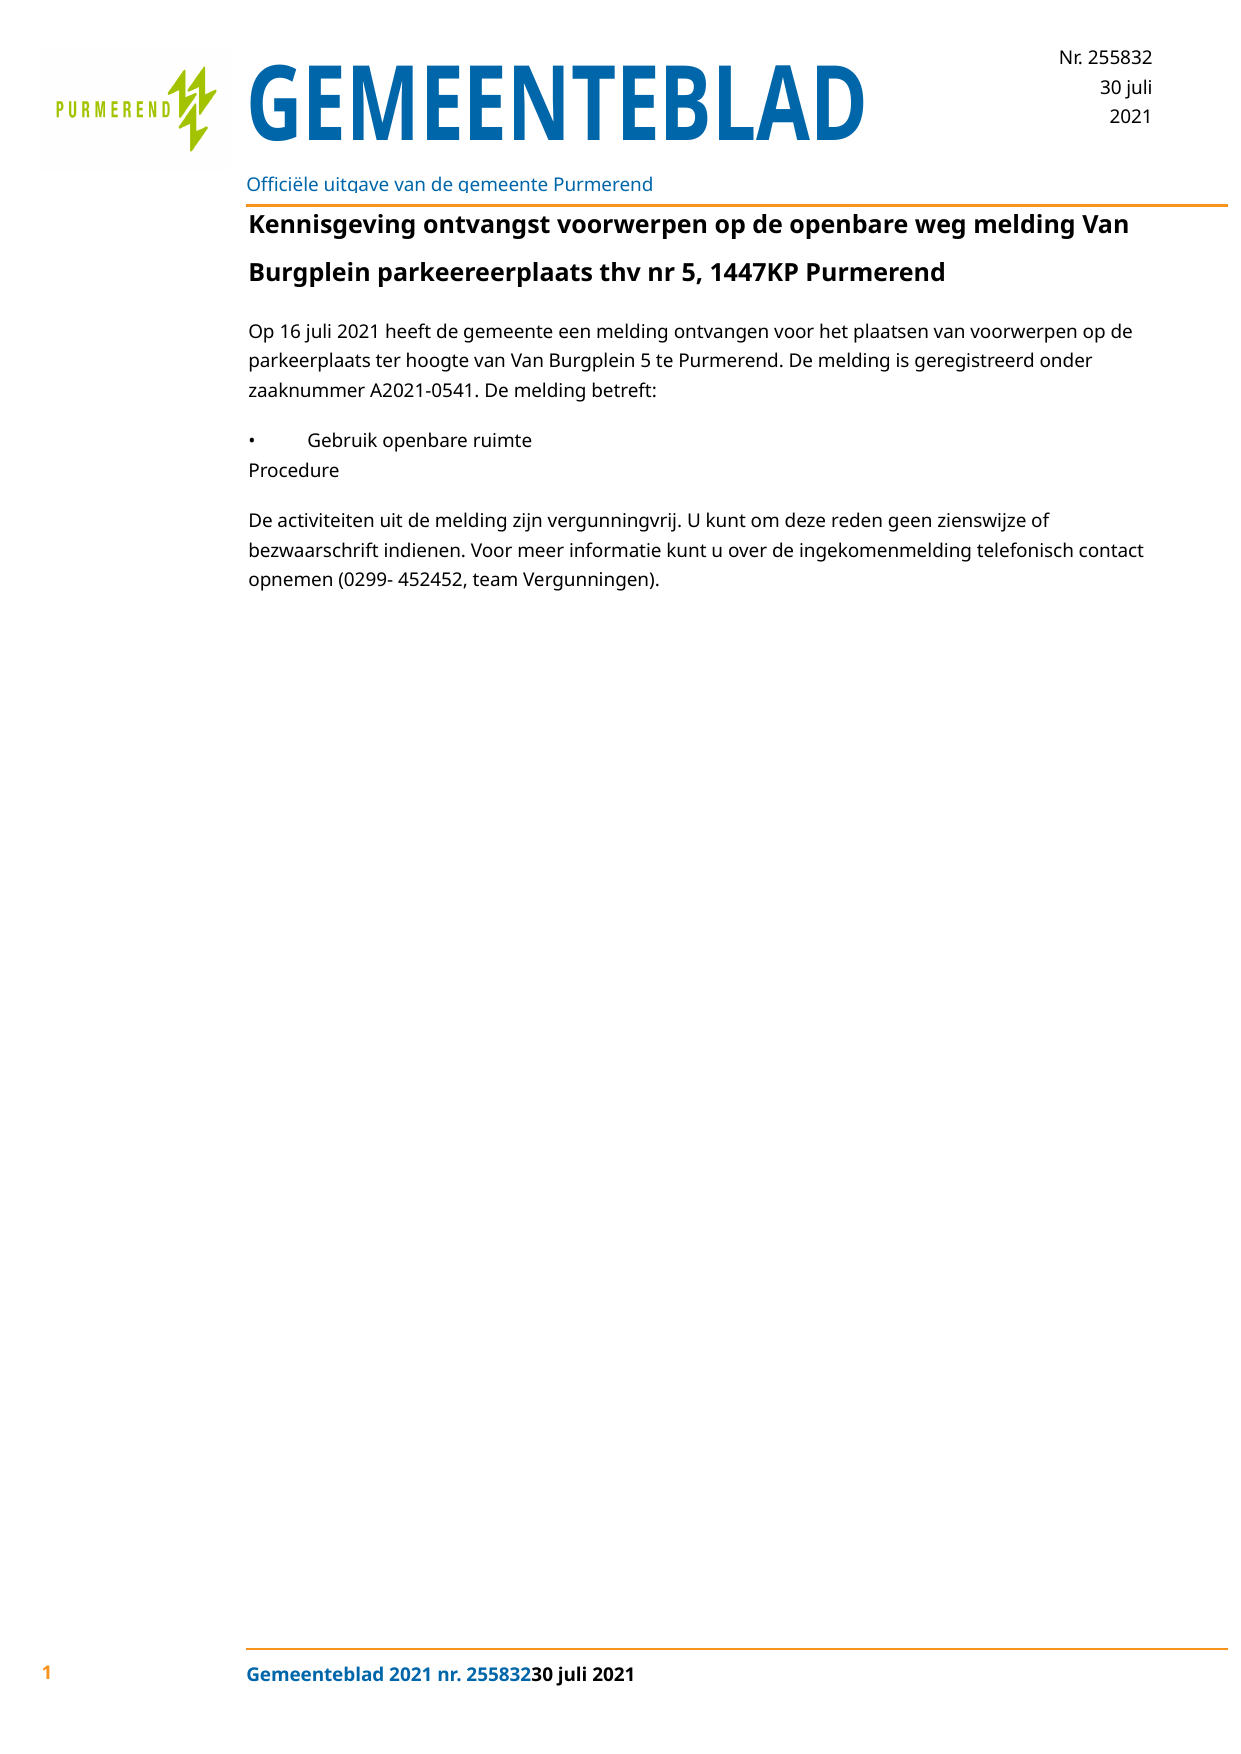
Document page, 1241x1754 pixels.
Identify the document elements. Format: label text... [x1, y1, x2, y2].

picture [41, 47, 231, 172]
text Kennisgeving ontvangst voorwerpen op de openbare weg melding Van Burgplein parkeereerplaats thv nr 5, 1447KP Purmerend [248, 207, 1152, 288]
text De activiteiten uit de melding zijn vergunningvrij. U kunt om deze reden geen zienswijze of bezwaarschrift indienen. Voor meer informatie kunt u over de ingekomenmelding telefonisch contact opnemen (0299- 452452, team Vergunningen). [248, 507, 1152, 592]
text Op 16 juli 2021 heeft de gemeente een melding ontvangen voor het plaatsen van voorwerpen op de parkeerplaats ter hoogte van Van Burgplein 5 te Purmerend. De melding is geregistreerd onder zaaknummer A2021-0541. De melding betreft: [248, 318, 1152, 403]
list Gebruik openbare ruimte [248, 427, 1152, 453]
text Procedure [248, 457, 1152, 483]
